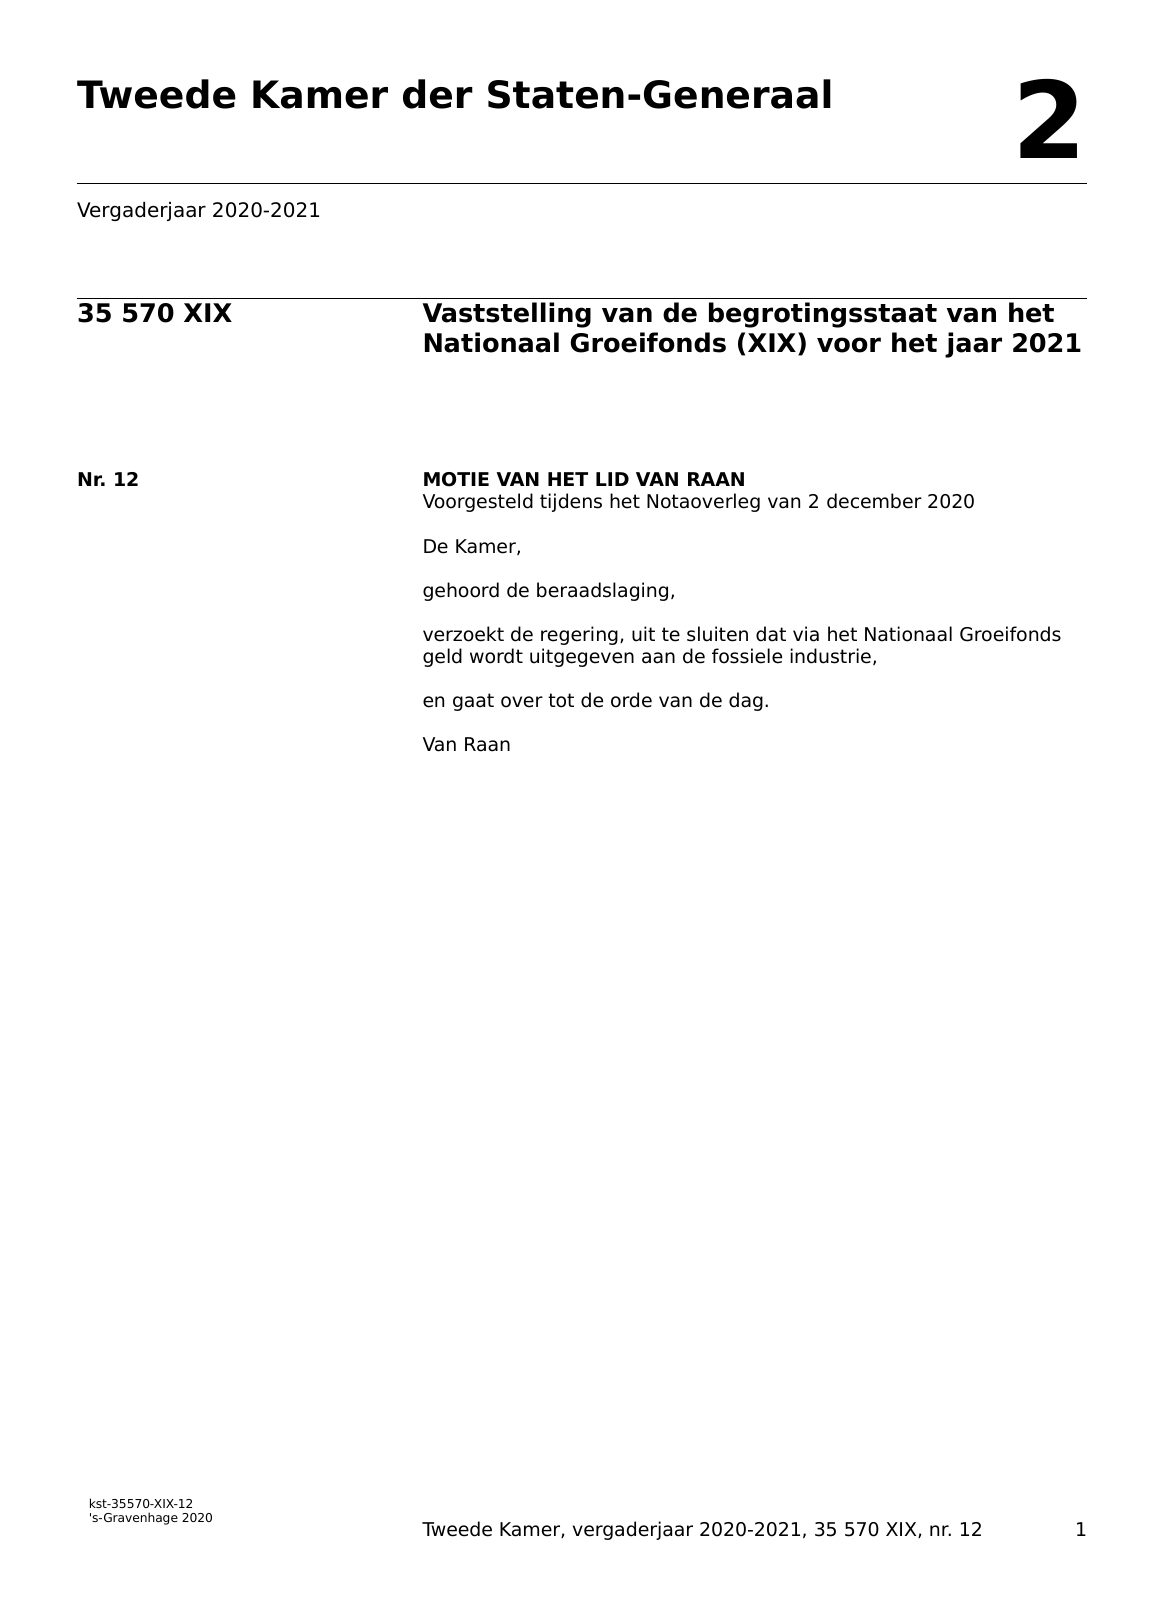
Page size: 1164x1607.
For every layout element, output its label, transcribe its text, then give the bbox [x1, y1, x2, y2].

text en gaat over tot de orde van de dag. [422, 690, 1087, 712]
table_header 2 [886, 59, 1087, 183]
text Van Raan [422, 734, 1087, 756]
table_header Tweede Kamer der Staten-Generaal [77, 59, 886, 183]
table_cell Vergaderjaar 2020-2021 [77, 184, 1087, 298]
subtitle 35 570 XIX Vaststelling van de begrotingsstaat van het Nationaal Groeifonds (XIX) voor het jaar 2021 [77, 299, 1087, 358]
text verzoekt de regering, uit te sluiten dat via het Nationaal Groeifonds geld wordt uitgegeven aan de fossiele industrie, [422, 624, 1087, 668]
text 's-Gravenhage 2020 [88, 1511, 323, 1525]
text kst-35570-XIX-12 [88, 1497, 323, 1511]
text gehoord de beraadslaging, [422, 580, 1087, 602]
subtitle Nr. 12 MOTIE VAN HET LID VAN RAAN [77, 469, 1087, 491]
text Voorgesteld tijdens het Notaoverleg van 2 december 2020 [422, 491, 1087, 513]
text De Kamer, [422, 536, 1087, 557]
